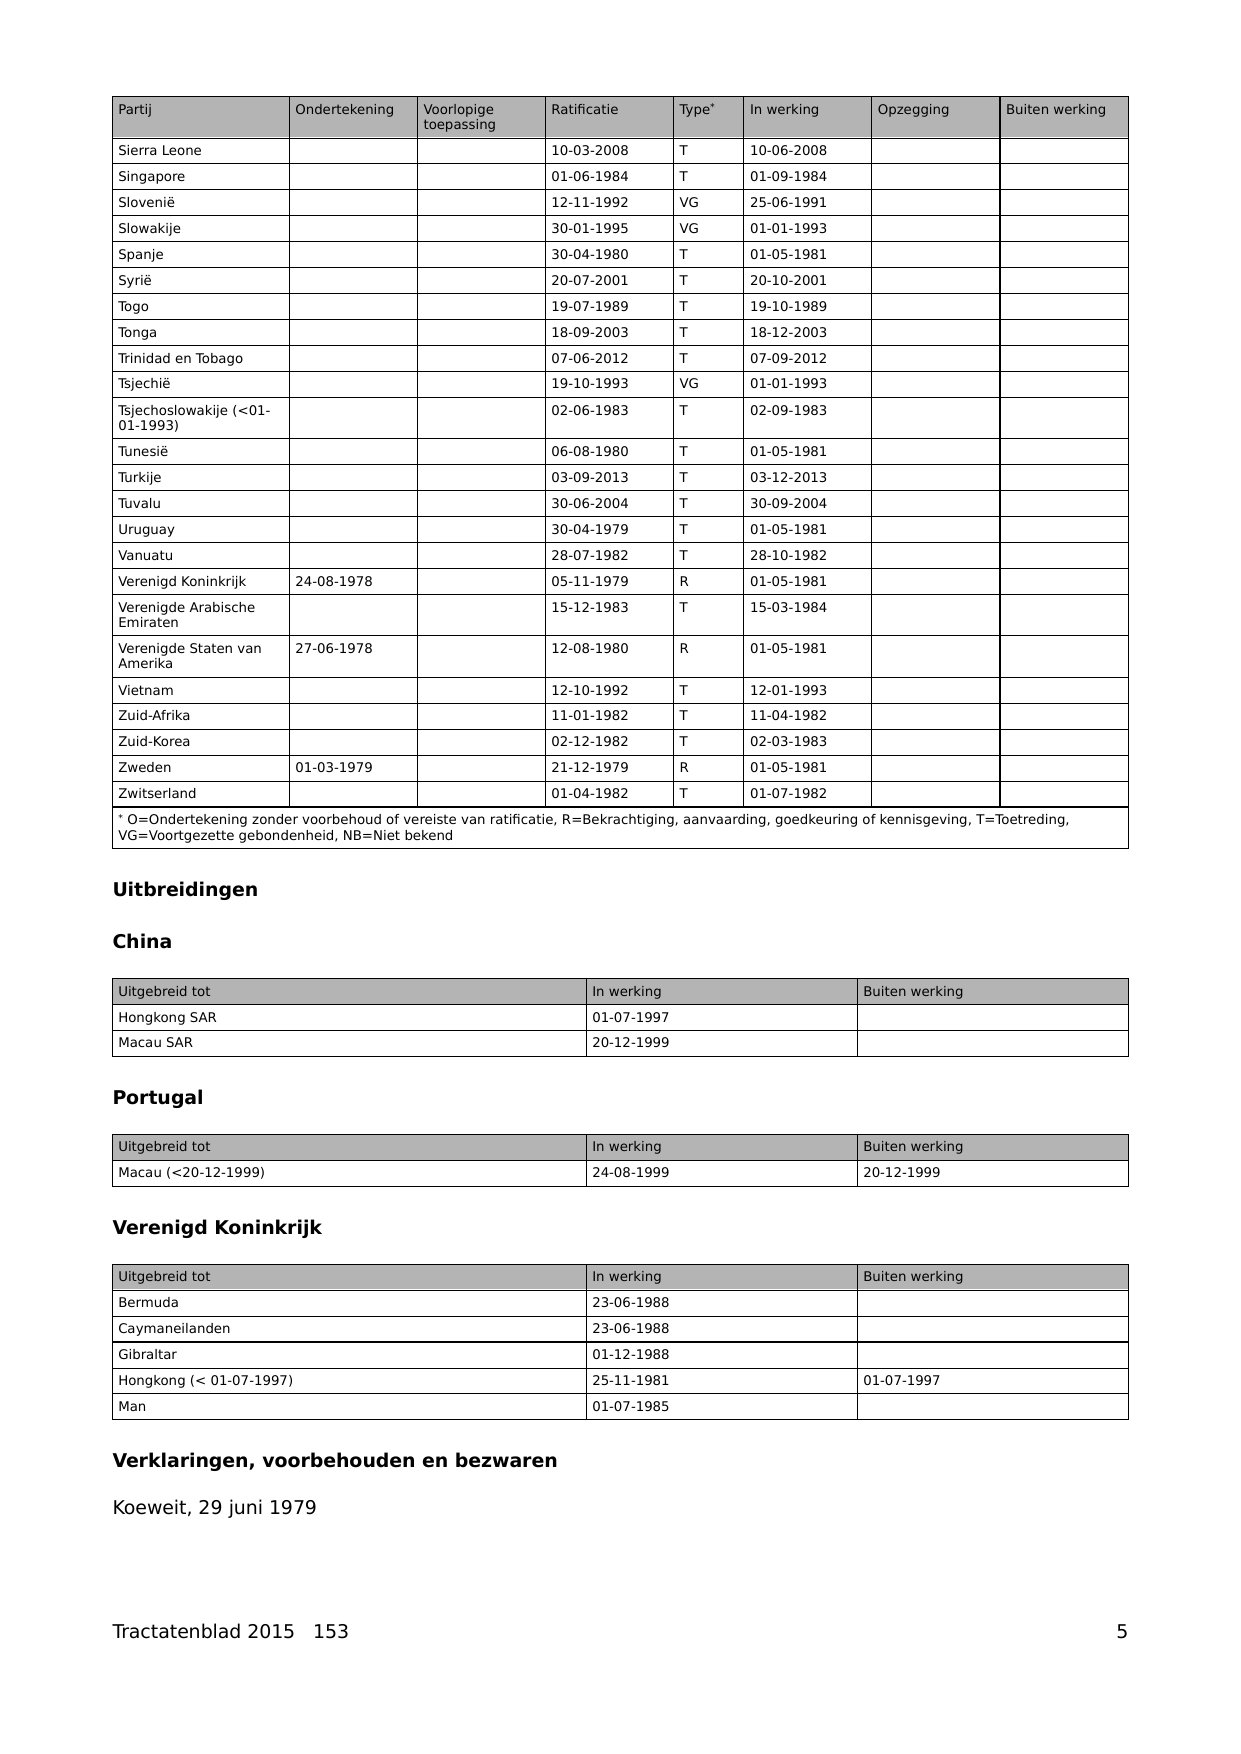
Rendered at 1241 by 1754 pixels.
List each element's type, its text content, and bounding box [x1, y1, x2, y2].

table_cell Uruguay [113, 517, 289, 542]
table_cell T [674, 678, 743, 703]
table_cell Slowakije [113, 216, 289, 241]
table_cell [418, 517, 545, 542]
table_cell 01-05-1981 [744, 636, 871, 677]
table_cell Tuvalu [113, 491, 289, 516]
table_cell 19-10-1989 [744, 294, 871, 319]
table_cell [290, 242, 417, 267]
table_cell 21-12-1979 [546, 756, 673, 781]
table_cell T [674, 439, 743, 464]
table_cell [290, 465, 417, 490]
table_cell [290, 164, 417, 189]
table_cell [290, 730, 417, 754]
table_cell [290, 678, 417, 703]
table_cell [872, 465, 999, 490]
table_cell 25-06-1991 [744, 190, 871, 215]
table_cell [872, 372, 999, 397]
table_cell [418, 636, 545, 677]
table_cell 01-01-1993 [744, 372, 871, 397]
table_cell Zuid-Korea [113, 730, 289, 754]
table_cell [1001, 372, 1128, 397]
table_cell [1001, 636, 1128, 677]
table_cell [872, 491, 999, 516]
table_cell [872, 704, 999, 729]
table_cell T [674, 704, 743, 729]
table_cell [1001, 439, 1128, 464]
table_cell [1001, 782, 1128, 806]
table_cell 23-06-1988 [587, 1291, 857, 1316]
table_cell [418, 190, 545, 215]
table_cell 02-06-1983 [546, 398, 673, 438]
table_cell [872, 346, 999, 371]
table_cell 01-05-1981 [744, 439, 871, 464]
table_cell [872, 678, 999, 703]
table_cell [290, 595, 417, 635]
table_cell 01-05-1981 [744, 517, 871, 542]
table_cell T [674, 517, 743, 542]
table_cell 01-05-1981 [744, 569, 871, 594]
table_cell 11-04-1982 [744, 704, 871, 729]
table_cell Togo [113, 294, 289, 319]
table_cell Turkije [113, 465, 289, 490]
table_cell Tsjechië [113, 372, 289, 397]
table_cell [290, 704, 417, 729]
table_cell 01-03-1979 [290, 756, 417, 781]
table_cell [290, 139, 417, 163]
table_header Buiten werking [858, 1135, 1128, 1160]
table_cell Man [113, 1394, 586, 1419]
table_cell [1001, 139, 1128, 163]
table_cell T [674, 164, 743, 189]
subtitle Uitbreidingen [112, 879, 1128, 901]
table_cell 19-10-1993 [546, 372, 673, 397]
table_cell Macau SAR [113, 1031, 586, 1056]
table_cell T [674, 782, 743, 806]
table_cell Spanje [113, 242, 289, 267]
table_cell [1001, 190, 1128, 215]
table_cell 30-04-1979 [546, 517, 673, 542]
table_cell Verenigde Arabische Emiraten [113, 595, 289, 635]
table_cell 01-07-1982 [744, 782, 871, 806]
table_cell T [674, 294, 743, 319]
table_cell [418, 242, 545, 267]
table_cell [858, 1005, 1128, 1030]
table_cell 03-09-2013 [546, 465, 673, 490]
table_cell 01-09-1984 [744, 164, 871, 189]
table_cell [1001, 569, 1128, 594]
table_cell [858, 1343, 1128, 1367]
table_cell [290, 294, 417, 319]
table_cell [872, 756, 999, 781]
text Koeweit, 29 juni 1979 [112, 1497, 1128, 1519]
table_cell Macau (<20-12-1999) [113, 1161, 586, 1186]
table_cell [872, 636, 999, 677]
table_cell T [674, 398, 743, 438]
table_cell Hongkong SAR [113, 1005, 586, 1030]
table_cell [418, 782, 545, 806]
table_cell Slovenië [113, 190, 289, 215]
table_cell [418, 320, 545, 345]
table_cell Verenigd Koninkrijk [113, 569, 289, 594]
table_cell [1001, 678, 1128, 703]
table_header Ondertekening [290, 97, 417, 137]
table_cell [1001, 398, 1128, 438]
table_cell [290, 491, 417, 516]
table_cell 07-06-2012 [546, 346, 673, 371]
table_cell Gibraltar [113, 1343, 586, 1367]
table_cell T [674, 346, 743, 371]
table_cell 12-01-1993 [744, 678, 871, 703]
table_cell [418, 543, 545, 568]
table_cell Zuid-Afrika [113, 704, 289, 729]
table_cell [872, 398, 999, 438]
table_cell [1001, 242, 1128, 267]
table_header In werking [587, 979, 857, 1004]
table_cell [872, 782, 999, 806]
table_cell T [674, 139, 743, 163]
table_cell [418, 216, 545, 241]
table_cell [872, 595, 999, 635]
table_cell 18-09-2003 [546, 320, 673, 345]
table_cell [858, 1317, 1128, 1341]
table_cell 15-03-1984 [744, 595, 871, 635]
table_cell 05-11-1979 [546, 569, 673, 594]
table_cell [418, 346, 545, 371]
table_cell [872, 216, 999, 241]
table_cell [1001, 216, 1128, 241]
table_cell 02-03-1983 [744, 730, 871, 754]
table_cell Vietnam [113, 678, 289, 703]
table_cell [418, 569, 545, 594]
table_cell [418, 372, 545, 397]
table_cell [1001, 465, 1128, 490]
table_cell Verenigde Staten van Amerika [113, 636, 289, 677]
table_cell 25-11-1981 [587, 1369, 857, 1393]
table_cell [1001, 320, 1128, 345]
table_header Uitgebreid tot [113, 1265, 586, 1289]
table_header Type* [674, 97, 743, 137]
table_cell 24-08-1978 [290, 569, 417, 594]
table_cell R [674, 756, 743, 781]
table_cell [290, 517, 417, 542]
table_header Partij [113, 97, 289, 137]
table_cell Tunesië [113, 439, 289, 464]
table_cell 07-09-2012 [744, 346, 871, 371]
table_cell [1001, 294, 1128, 319]
table_header In werking [587, 1135, 857, 1160]
table_cell Hongkong (< 01-07-1997) [113, 1369, 586, 1393]
table_cell [418, 164, 545, 189]
table_cell T [674, 543, 743, 568]
table_cell VG [674, 372, 743, 397]
table_header Uitgebreid tot [113, 1135, 586, 1160]
table_cell 15-12-1983 [546, 595, 673, 635]
table_cell [872, 268, 999, 293]
table_cell 18-12-2003 [744, 320, 871, 345]
table_cell Trinidad en Tobago [113, 346, 289, 371]
table_cell 23-06-1988 [587, 1317, 857, 1341]
table_cell 30-04-1980 [546, 242, 673, 267]
table_cell 19-07-1989 [546, 294, 673, 319]
table_cell [858, 1394, 1128, 1419]
table_cell Syrië [113, 268, 289, 293]
table_cell [418, 678, 545, 703]
table_header Opzegging [872, 97, 999, 137]
table_cell 12-11-1992 [546, 190, 673, 215]
subtitle China [112, 931, 1128, 953]
table_cell 01-12-1988 [587, 1343, 857, 1367]
table_cell [418, 595, 545, 635]
table_cell [290, 543, 417, 568]
table_cell [872, 164, 999, 189]
table_cell [290, 439, 417, 464]
table_cell [290, 782, 417, 806]
table_cell [1001, 517, 1128, 542]
table_cell [1001, 543, 1128, 568]
table_header Ratificatie [546, 97, 673, 137]
table_cell [872, 517, 999, 542]
table_cell 11-01-1982 [546, 704, 673, 729]
table_cell [290, 346, 417, 371]
table_cell [872, 190, 999, 215]
table_cell T [674, 268, 743, 293]
table_cell [290, 190, 417, 215]
table_cell [1001, 730, 1128, 754]
table_cell Vanuatu [113, 543, 289, 568]
table_cell Bermuda [113, 1291, 586, 1316]
table_cell T [674, 595, 743, 635]
table_cell 12-08-1980 [546, 636, 673, 677]
table_cell [1001, 491, 1128, 516]
table_header Buiten werking [1001, 97, 1128, 137]
table_cell 03-12-2013 [744, 465, 871, 490]
table_cell [872, 242, 999, 267]
table_cell Tonga [113, 320, 289, 345]
table_cell [290, 372, 417, 397]
table_cell [290, 216, 417, 241]
subtitle Portugal [112, 1087, 1128, 1109]
table_cell [872, 730, 999, 754]
table_cell 01-07-1997 [858, 1369, 1128, 1393]
table_cell R [674, 569, 743, 594]
table_cell Zweden [113, 756, 289, 781]
table_cell T [674, 242, 743, 267]
table_cell [418, 294, 545, 319]
table_cell R [674, 636, 743, 677]
table_cell 02-09-1983 [744, 398, 871, 438]
table_cell T [674, 730, 743, 754]
table_cell 24-08-1999 [587, 1161, 857, 1186]
table_cell 02-12-1982 [546, 730, 673, 754]
table_cell [290, 398, 417, 438]
subtitle Verklaringen, voorbehouden en bezwaren [112, 1450, 1128, 1472]
table_cell 30-01-1995 [546, 216, 673, 241]
table_cell VG [674, 190, 743, 215]
table_cell [858, 1031, 1128, 1056]
table_cell [418, 491, 545, 516]
table_cell Sierra Leone [113, 139, 289, 163]
table_cell 10-03-2008 [546, 139, 673, 163]
table_cell [872, 320, 999, 345]
table_cell 27-06-1978 [290, 636, 417, 677]
table_cell [418, 439, 545, 464]
table_cell [290, 268, 417, 293]
table_cell 01-06-1984 [546, 164, 673, 189]
table_cell [418, 139, 545, 163]
table_header Buiten werking [858, 1265, 1128, 1289]
table_cell 01-07-1997 [587, 1005, 857, 1030]
table_cell [1001, 595, 1128, 635]
table_cell [418, 730, 545, 754]
table_cell [1001, 164, 1128, 189]
table_cell [872, 543, 999, 568]
table_cell [418, 756, 545, 781]
table_cell [858, 1291, 1128, 1316]
table_cell [418, 704, 545, 729]
subtitle Verenigd Koninkrijk [112, 1217, 1128, 1239]
table_cell VG [674, 216, 743, 241]
table_cell [418, 465, 545, 490]
table_cell * O=Ondertekening zonder voorbehoud of vereiste van ratificatie, R=Bekrachtiging, aanvaarding, goedkeuring of kennisgeving, T=Toetreding, VG=Voortgezette gebondenheid, NB=Niet bekend [113, 808, 1128, 848]
table_cell T [674, 320, 743, 345]
table_header In werking [744, 97, 871, 137]
table_cell T [674, 465, 743, 490]
table_cell 06-08-1980 [546, 439, 673, 464]
table_cell 12-10-1992 [546, 678, 673, 703]
table_cell [872, 294, 999, 319]
table_cell [1001, 346, 1128, 371]
table_cell 01-01-1993 [744, 216, 871, 241]
table_cell 20-10-2001 [744, 268, 871, 293]
table_cell 01-04-1982 [546, 782, 673, 806]
table_header Uitgebreid tot [113, 979, 586, 1004]
table_cell [1001, 756, 1128, 781]
table_header Buiten werking [858, 979, 1128, 1004]
table_cell Tsjechoslowakije (<01-01-1993) [113, 398, 289, 438]
table_header Voorlopige toepassing [418, 97, 545, 137]
table_cell 20-07-2001 [546, 268, 673, 293]
table_cell [290, 320, 417, 345]
table_cell 10-06-2008 [744, 139, 871, 163]
table_cell 01-07-1985 [587, 1394, 857, 1419]
table_cell 20-12-1999 [587, 1031, 857, 1056]
table_cell [1001, 704, 1128, 729]
table_cell Zwitserland [113, 782, 289, 806]
table_cell 30-06-2004 [546, 491, 673, 516]
table_cell 01-05-1981 [744, 756, 871, 781]
table_cell [1001, 268, 1128, 293]
table_cell [872, 139, 999, 163]
table_cell [418, 398, 545, 438]
table_cell 20-12-1999 [858, 1161, 1128, 1186]
table_cell 01-05-1981 [744, 242, 871, 267]
table_cell 28-10-1982 [744, 543, 871, 568]
table_cell [418, 268, 545, 293]
table_cell Caymaneilanden [113, 1317, 586, 1341]
table_cell [872, 439, 999, 464]
table_cell T [674, 491, 743, 516]
table_cell 28-07-1982 [546, 543, 673, 568]
table_header In werking [587, 1265, 857, 1289]
table_cell 30-09-2004 [744, 491, 871, 516]
table_cell Singapore [113, 164, 289, 189]
table_cell [872, 569, 999, 594]
